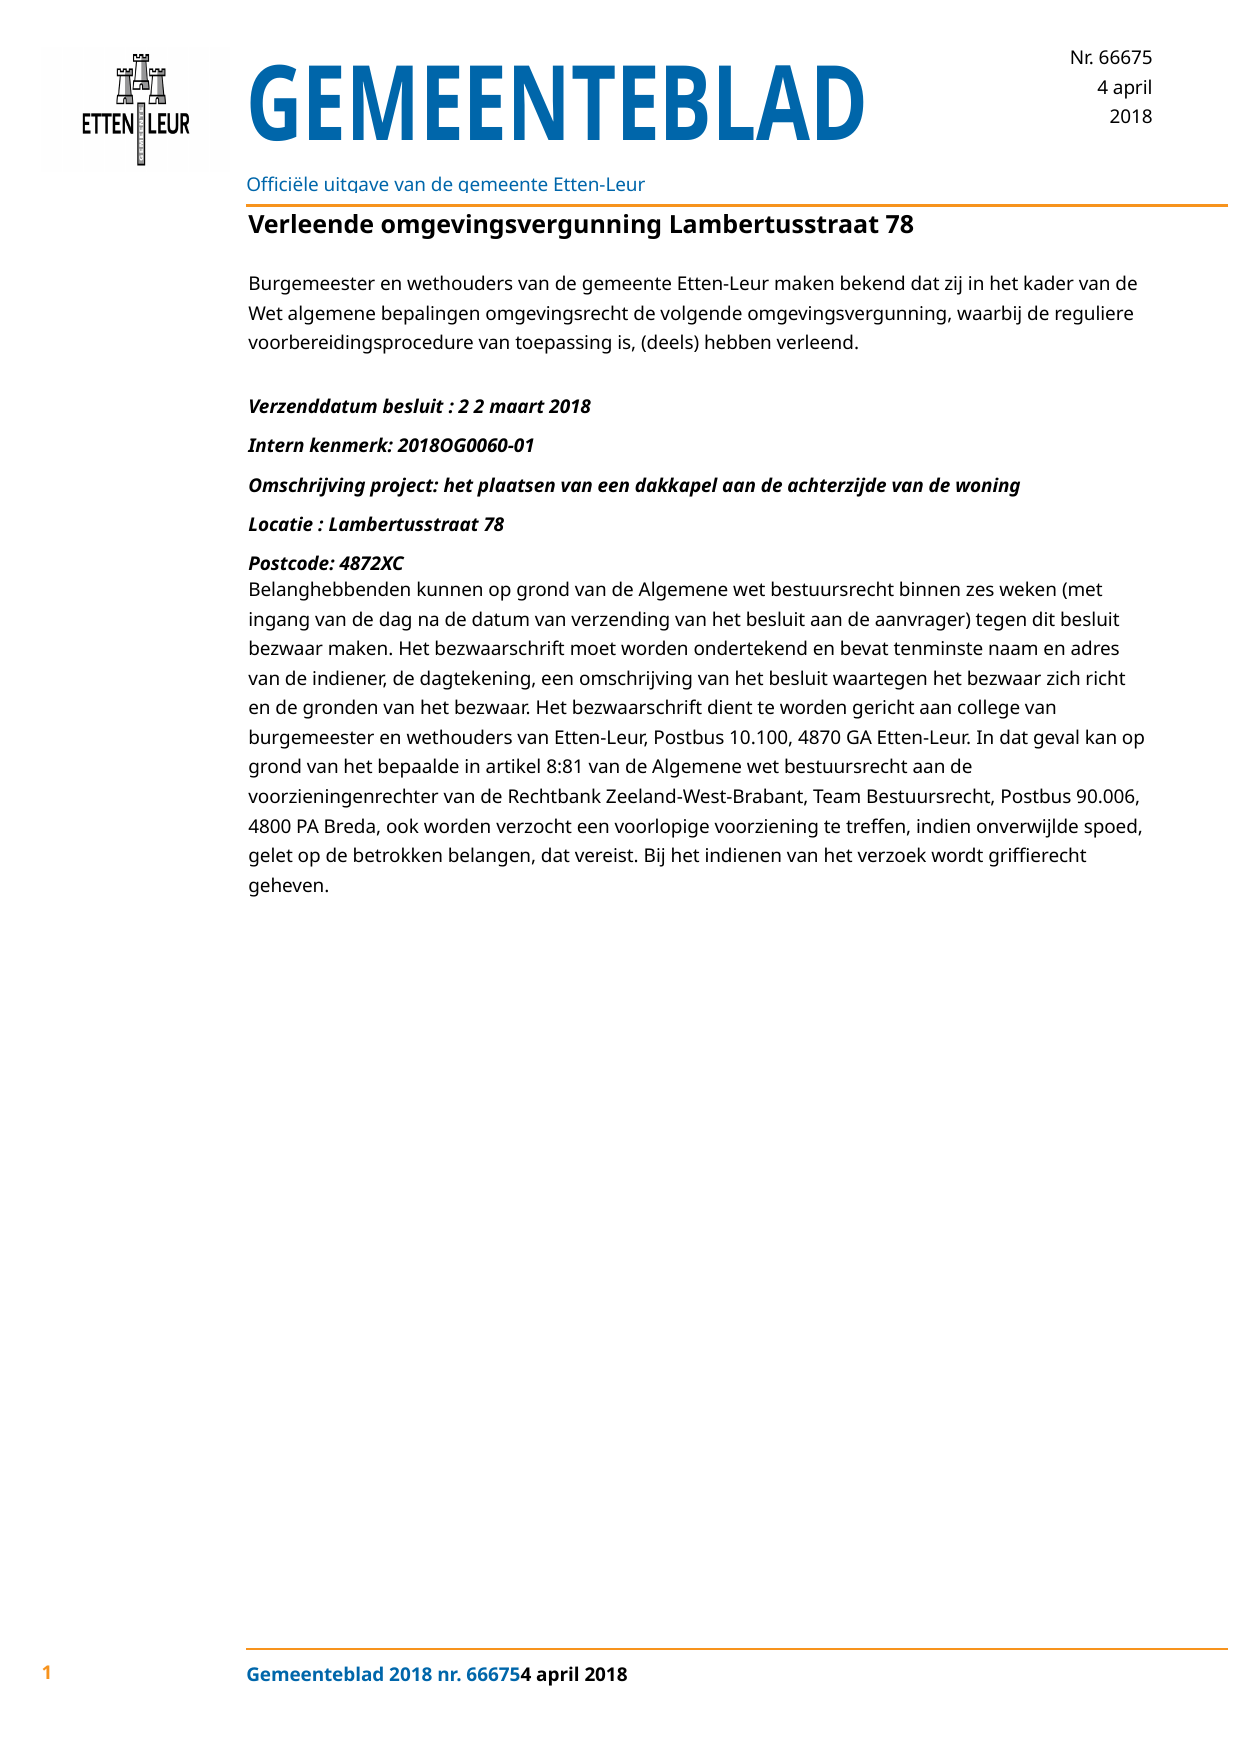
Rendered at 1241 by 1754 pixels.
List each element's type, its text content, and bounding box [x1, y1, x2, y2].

text Omschrijving project: het plaatsen van een dakkapel aan de achterzijde van de woning [248, 472, 1152, 498]
text Verzenddatum besluit : 2 2 maart 2018 [248, 393, 1152, 419]
picture [41, 47, 231, 172]
text Burgemeester en wethouders van de gemeente Etten-Leur maken bekend dat zij in het kader van de Wet algemene bepalingen omgevingsrecht de volgende omgevingsvergunning, waarbij de reguliere voorbereidingsprocedure van toepassing is, (deels) hebben verleend. [248, 270, 1152, 355]
text Verleende omgevingsvergunning Lambertusstraat 78 [248, 207, 1152, 241]
text Belanghebbenden kunnen op grond van de Algemene wet bestuursrecht binnen zes weken (met ingang van de dag na de datum van verzending van het besluit aan de aanvrager) tegen dit besluit bezwaar maken. Het bezwaarschrift moet worden ondertekend en bevat tenminste naam en adres van de indiener, de dagtekening, een omschrijving van het besluit waartegen het bezwaar zich richt en de gronden van het bezwaar. Het bezwaarschrift dient te worden gericht aan college van burgemeester en wethouders van Etten-Leur, Postbus 10.100, 4870 GA Etten-Leur. In dat geval kan op grond van het bepaalde in artikel 8:81 van de Algemene wet bestuursrecht aan de voorzieningenrechter van de Rechtbank Zeeland-West-Brabant, Team Bestuursrecht, Postbus 90.006, 4800 PA Breda, ook worden verzocht een voorlopige voorziening te treffen, indien onverwijlde spoed, gelet op de betrokken belangen, dat vereist. Bij het indienen van het verzoek wordt griffierecht geheven. [248, 576, 1152, 898]
text Postcode: 4872XC [248, 551, 1152, 576]
text Locatie : Lambertusstraat 78 [248, 511, 1152, 537]
text Intern kenmerk: 2018OG0060-01 [248, 433, 1152, 458]
